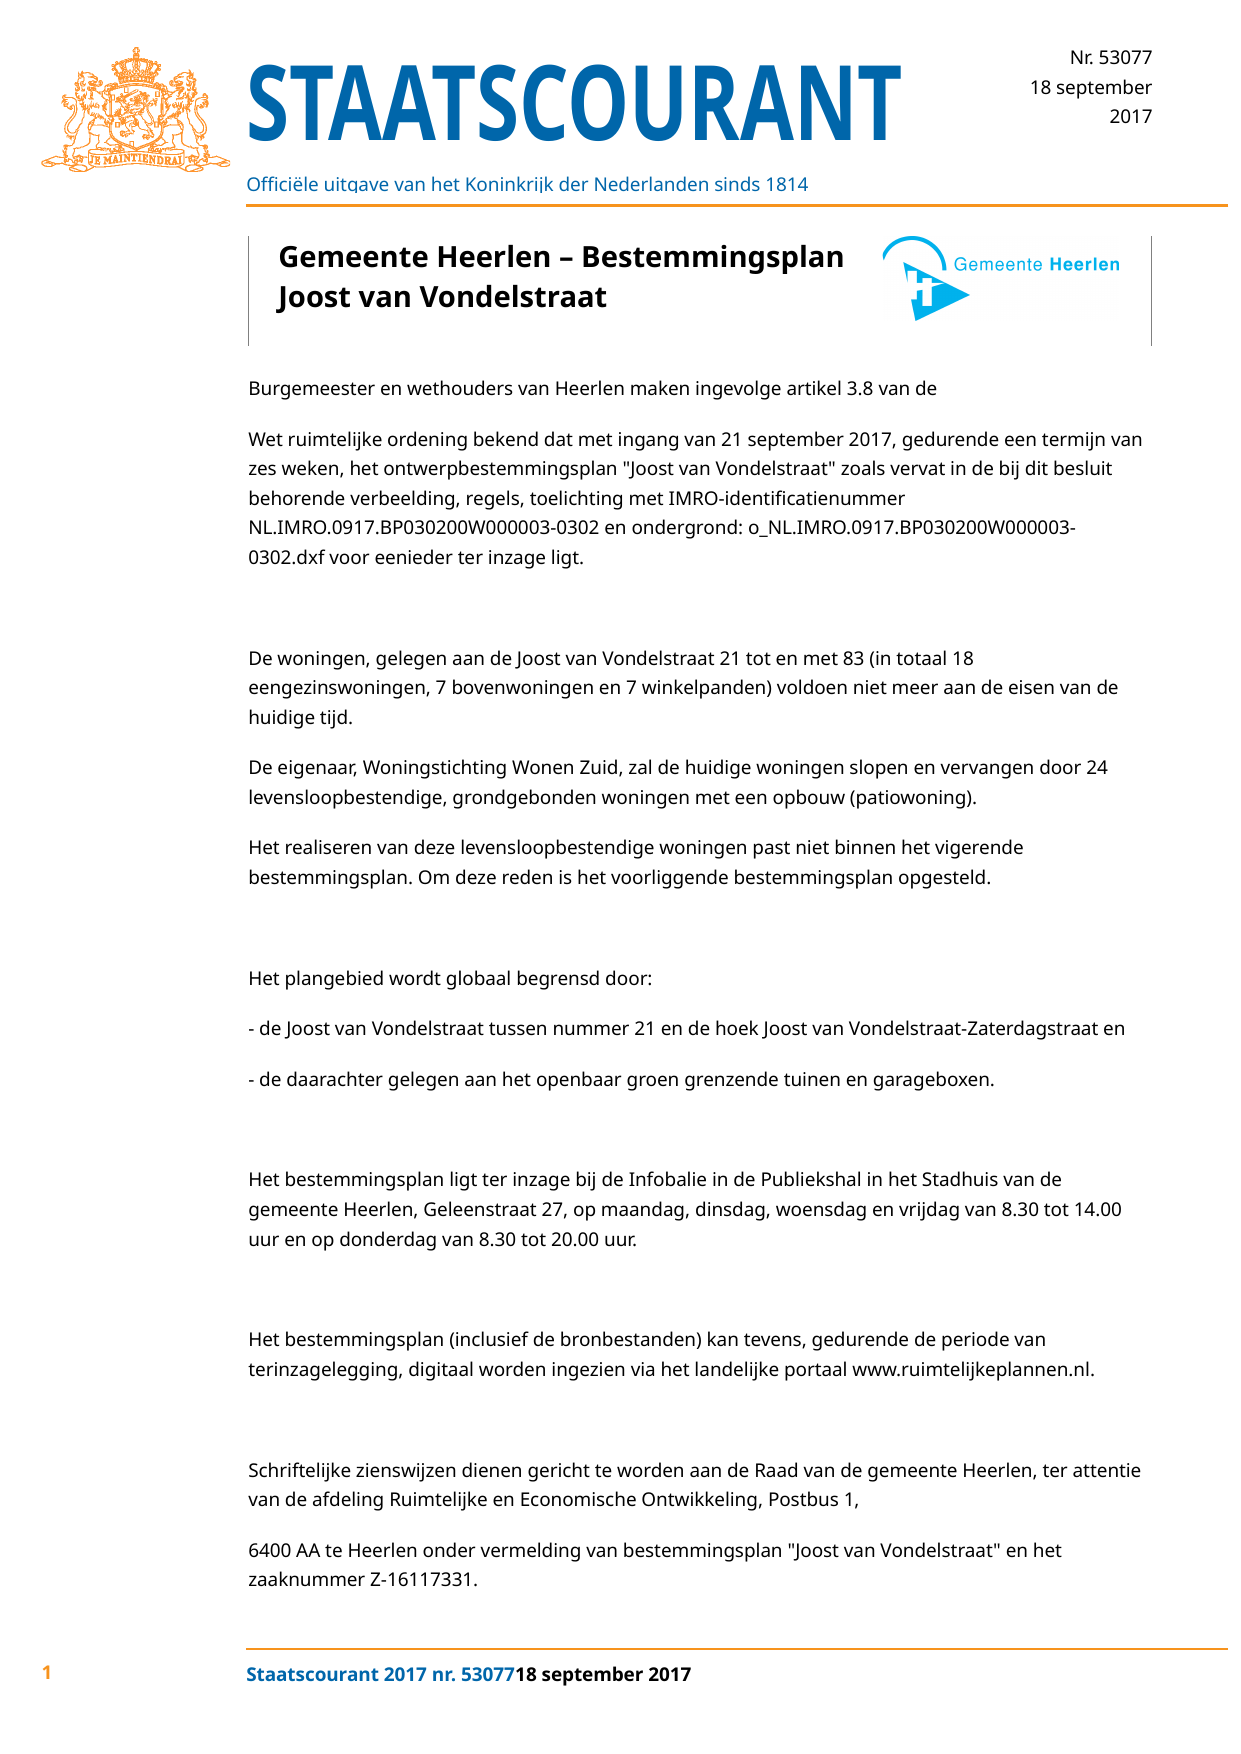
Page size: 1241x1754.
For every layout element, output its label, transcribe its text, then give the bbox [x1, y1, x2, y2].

text - de daarachter gelegen aan het openbaar groen grenzende tuinen en garageboxen. [248, 1066, 1152, 1091]
text Het bestemmingsplan ligt ter inzage bij de Infobalie in de Publiekshal in het Stadhuis van de gemeente Heerlen, Geleenstraat 27, op maandag, dinsdag, woensdag en vrijdag van 8.30 tot 14.00 uur en op donderdag van 8.30 tot 20.00 uur. [248, 1167, 1152, 1251]
picture [882, 236, 903, 252]
table_header [850, 236, 1151, 346]
text 6400 AA te Heerlen onder vermelding van bestemmingsplan "Joost van Vondelstraat" en het zaaknummer Z-16117331. [248, 1537, 1152, 1592]
picture [41, 47, 231, 172]
text Wet ruimtelijke ordening bekend dat met ingang van 21 september 2017, gedurende een termijn van zes weken, het ontwerpbestemmingsplan "Joost van Vondelstraat" zoals vervat in de bij dit besluit behorende verbeelding, regels, toelichting met IMRO-identificatienummer NL.IMRO.0917.BP030200W000003-0302 en ondergrond: o_NL.IMRO.0917.BP030200W000003-0302.dxf voor eenieder ter inzage ligt. [248, 426, 1152, 570]
text Schriftelijke zienswijzen dienen gericht te worden aan de Raad van de gemeente Heerlen, ter attentie van de afdeling Ruimtelijke en Economische Ontwikkeling, Postbus 1, [248, 1457, 1152, 1512]
text - de Joost van Vondelstraat tussen nummer 21 en de hoek Joost van Vondelstraat-Zaterdagstraat en [248, 1015, 1152, 1041]
text Het plangebied wordt globaal begrensd door: [248, 965, 1152, 991]
table_header Gemeente Heerlen – Bestemmingsplan Joost van Vondelstraat [249, 236, 850, 346]
text De eigenaar, Woningstichting Wonen Zuid, zal de huidige woningen slopen en vervangen door 24 levensloopbestendige, grondgebonden woningen met een opbouw (patiowoning). [248, 754, 1152, 810]
text Burgemeester en wethouders van Heerlen maken ingevolge artikel 3.8 van de [248, 375, 1152, 401]
text Het bestemmingsplan (inclusief de bronbestanden) kan tevens, gedurende de periode van terinzagelegging, digitaal worden ingezien via het landelijke portaal www.ruimtelijkeplannen.nl. [248, 1327, 1152, 1382]
picture [882, 236, 1119, 321]
text De woningen, gelegen aan de Joost van Vondelstraat 21 tot en met 83 (in totaal 18 eengezinswoningen, 7 bovenwoningen en 7 winkelpanden) voldoen niet meer aan de eisen van de huidige tijd. [248, 645, 1152, 730]
text Het realiseren van deze levensloopbestendige woningen past niet binnen het vigerende bestemmingsplan. Om deze reden is het voorliggende bestemmingsplan opgesteld. [248, 834, 1152, 890]
